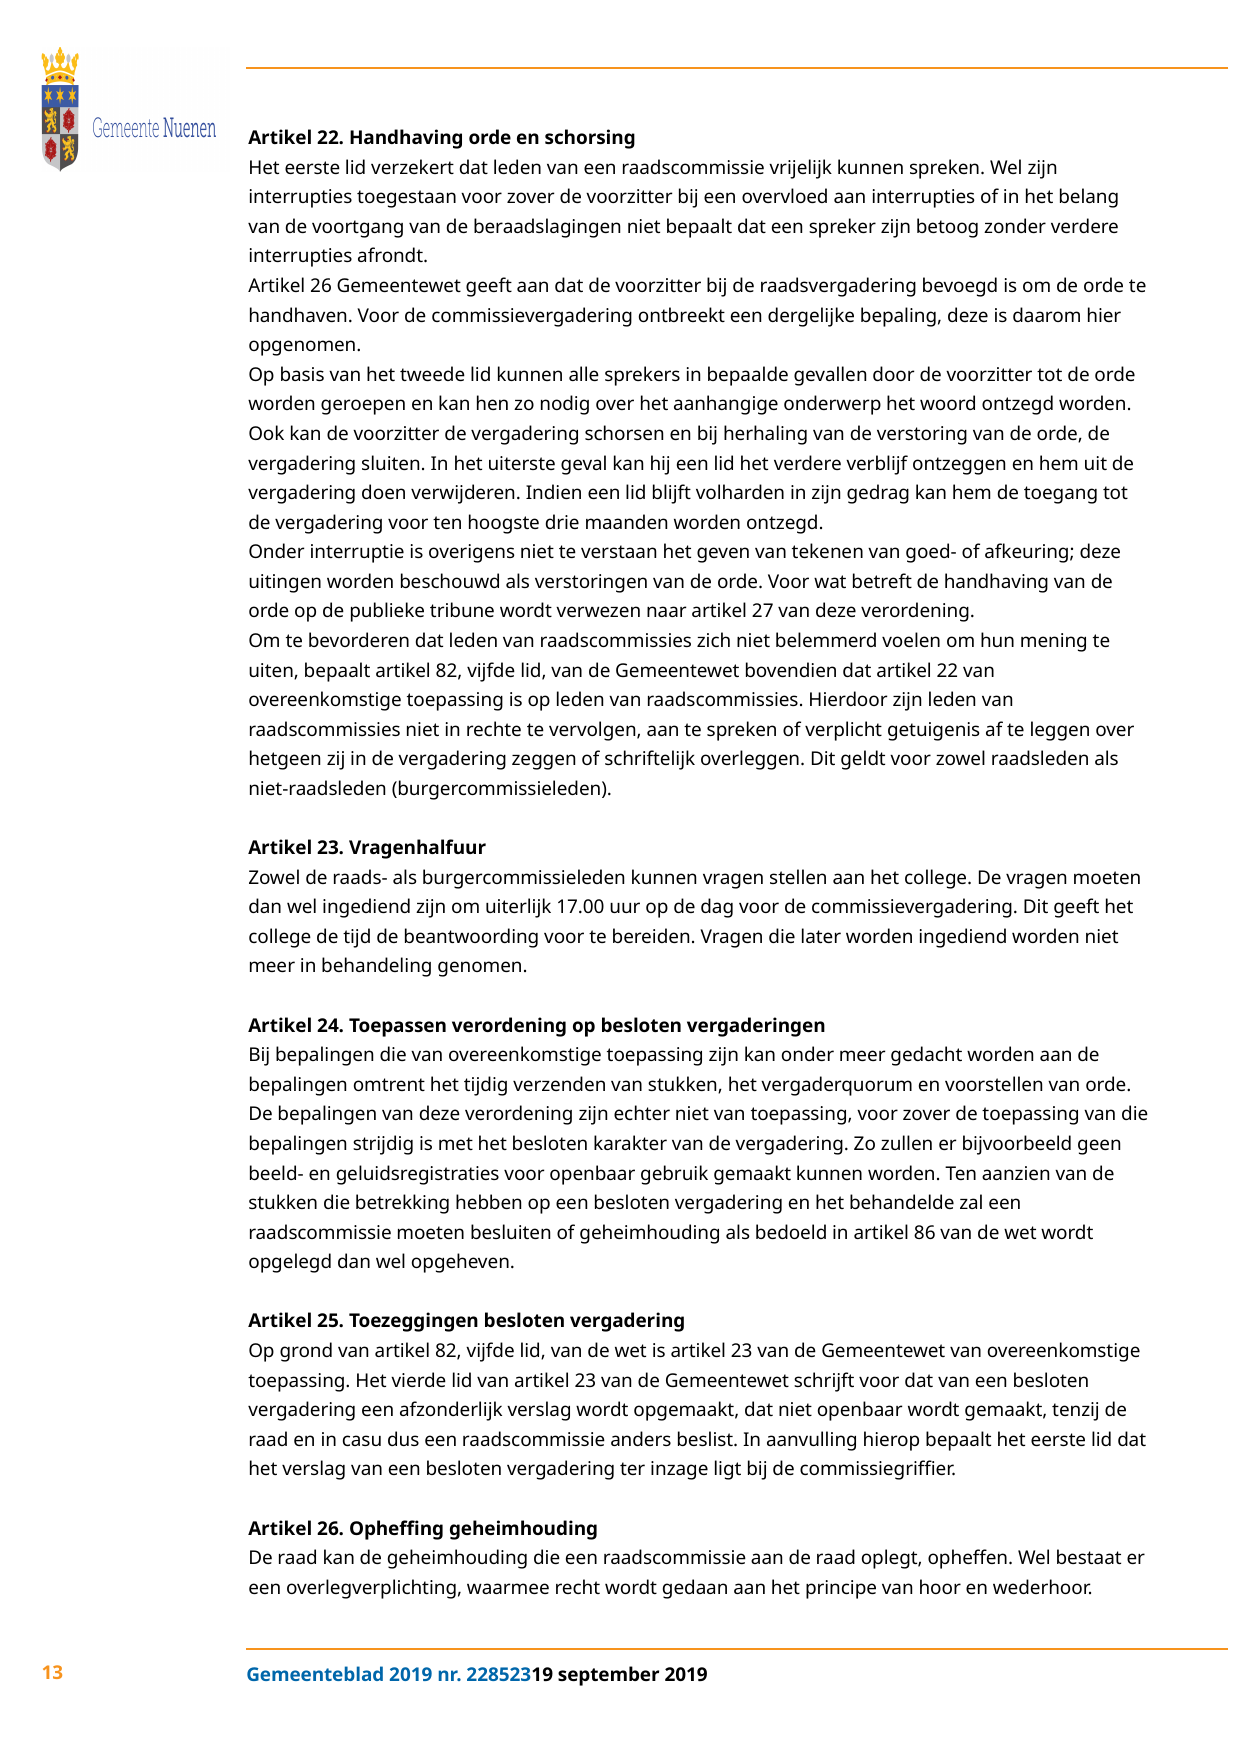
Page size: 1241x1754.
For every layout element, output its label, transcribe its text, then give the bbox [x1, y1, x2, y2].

text Zowel de raads- als burgercommissieleden kunnen vragen stellen aan het college. De vragen moeten dan wel ingediend zijn om uiterlijk 17.00 uur op de dag voor de commissievergadering. Dit geeft het college de tijd de beantwoording voor te bereiden. Vragen die later worden ingediend worden niet meer in behandeling genomen. [248, 864, 1152, 978]
text Artikel 26. Opheffing geheimhouding [248, 1515, 1152, 1541]
text Artikel 23. Vragenhalfuur [248, 834, 1152, 860]
text Artikel 24. Toepassen verordening op besloten vergaderingen [248, 1012, 1152, 1038]
text Om te bevorderen dat leden van raadscommissies zich niet belemmerd voelen om hun mening te uiten, bepaalt artikel 82, vijfde lid, van de Gemeentewet bovendien dat artikel 22 van overeenkomstige toepassing is op leden van raadscommissies. Hierdoor zijn leden van raadscommissies niet in rechte te vervolgen, aan te spreken of verplicht getuigenis af te leggen over hetgeen zij in de vergadering zeggen of schriftelijk overleggen. Dit geldt voor zowel raadsleden als niet-raadsleden (burgercommissieleden). [248, 627, 1152, 801]
text Artikel 25. Toezeggingen besloten vergadering [248, 1308, 1152, 1333]
text De raad kan de geheimhouding die een raadscommissie aan de raad oplegt, opheffen. Wel bestaat er een overlegverplichting, waarmee recht wordt gedaan aan het principe van hoor en wederhoor. [248, 1544, 1152, 1600]
text Bij bepalingen die van overeenkomstige toepassing zijn kan onder meer gedacht worden aan de bepalingen omtrent het tijdig verzenden van stukken, het vergaderquorum en voorstellen van orde. De bepalingen van deze verordening zijn echter niet van toepassing, voor zover de toepassing van die bepalingen strijdig is met het besloten karakter van de vergadering. Zo zullen er bijvoorbeeld geen beeld- en geluidsregistraties voor openbaar gebruik gemaakt kunnen worden. Ten aanzien van de stukken die betrekking hebben op een besloten vergadering en het behandelde zal een raadscommissie moeten besluiten of geheimhouding als bedoeld in artikel 86 van de wet wordt opgelegd dan wel opgeheven. [248, 1041, 1152, 1274]
text Artikel 22. Handhaving orde en schorsing [248, 124, 1152, 150]
text Op grond van artikel 82, vijfde lid, van de wet is artikel 23 van de Gemeentewet van overeenkomstige toepassing. Het vierde lid van artikel 23 van de Gemeentewet schrijft voor dat van een besloten vergadering een afzonderlijk verslag wordt opgemaakt, dat niet openbaar wordt gemaakt, tenzij de raad en in casu dus een raadscommissie anders beslist. In aanvulling hierop bepaalt het eerste lid dat het verslag van een besloten vergadering ter inzage ligt bij de commissiegriffier. [248, 1337, 1152, 1481]
text Het eerste lid verzekert dat leden van een raadscommissie vrijelijk kunnen spreken. Wel zijn interrupties toegestaan voor zover de voorzitter bij een overvloed aan interrupties of in het belang van de voortgang van de beraadslagingen niet bepaalt dat een spreker zijn betoog zonder verdere interrupties afrondt. [248, 154, 1152, 268]
text Op basis van het tweede lid kunnen alle sprekers in bepaalde gevallen door de voorzitter tot de orde worden geroepen en kan hen zo nodig over het aanhangige onderwerp het woord ontzegd worden. Ook kan de voorzitter de vergadering schorsen en bij herhaling van de verstoring van de orde, de vergadering sluiten. In het uiterste geval kan hij een lid het verdere verblijf ontzeggen en hem uit de vergadering doen verwijderen. Indien een lid blijft volharden in zijn gedrag kan hem de toegang tot de vergadering voor ten hoogste drie maanden worden ontzegd. [248, 361, 1152, 535]
text Artikel 26 Gemeentewet geeft aan dat de voorzitter bij de raadsvergadering bevoegd is om de orde te handhaven. Voor de commissievergadering ontbreekt een dergelijke bepaling, deze is daarom hier opgenomen. [248, 272, 1152, 357]
picture [41, 47, 231, 172]
text Onder interruptie is overigens niet te verstaan het geven van tekenen van goed- of afkeuring; deze uitingen worden beschouwd als verstoringen van de orde. Voor wat betreft de handhaving van de orde op de publieke tribune wordt verwezen naar artikel 27 van deze verordening. [248, 538, 1152, 623]
